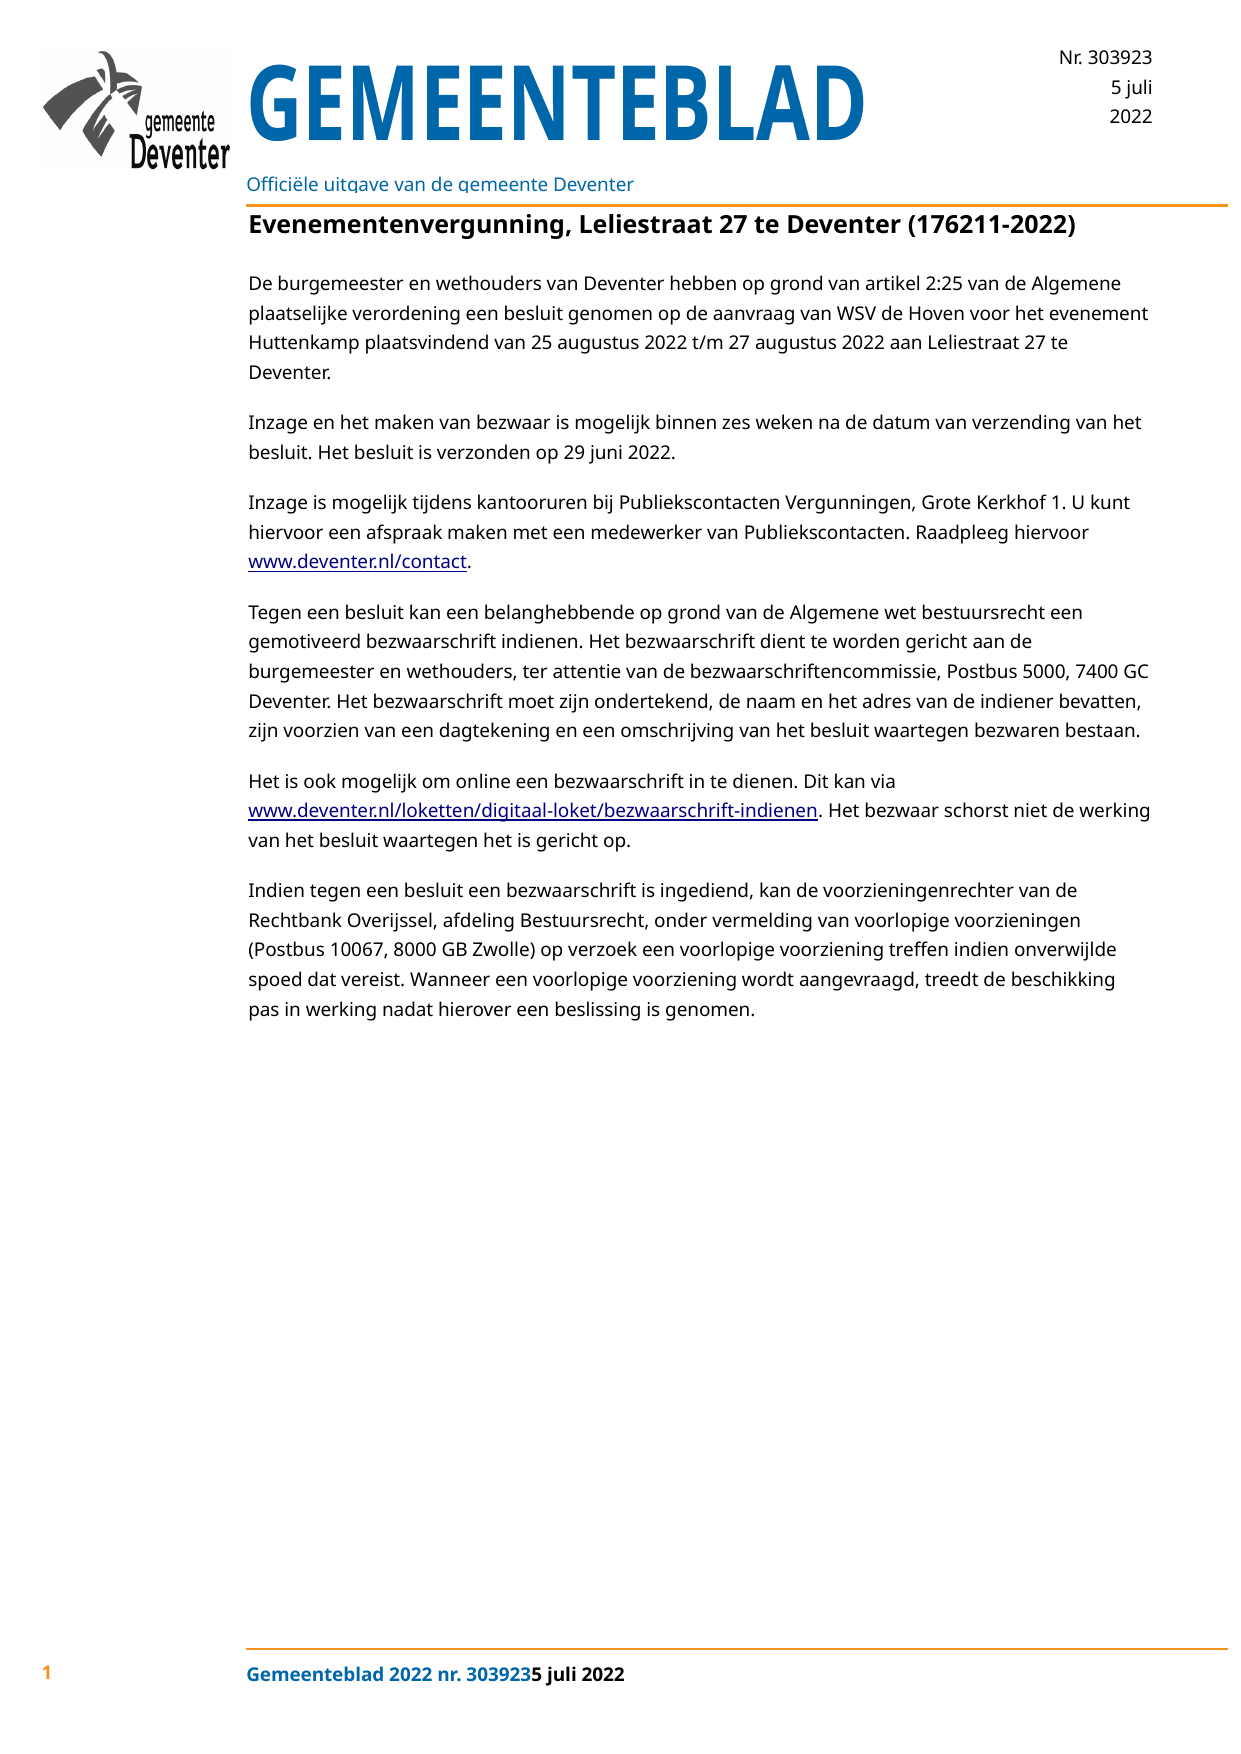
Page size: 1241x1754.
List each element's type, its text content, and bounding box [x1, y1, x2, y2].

text Indien tegen een besluit een bezwaarschrift is ingediend, kan de voorzieningenrechter van de Rechtbank Overijssel, afdeling Bestuursrecht, onder vermelding van voorlopige voorzieningen (Postbus 10067, 8000 GB Zwolle) op verzoek een voorlopige voorziening treffen indien onverwijlde spoed dat vereist. Wanneer een voorlopige voorziening wordt aangevraagd, treedt de beschikking pas in werking nadat hierover een beslissing is genomen. [248, 877, 1152, 1021]
text Inzage en het maken van bezwaar is mogelijk binnen zes weken na de datum van verzending van het besluit. Het besluit is verzonden op 29 juni 2022. [248, 409, 1152, 465]
text De burgemeester en wethouders van Deventer hebben op grond van artikel 2:25 van de Algemene plaatselijke verordening een besluit genomen op de aanvraag van WSV de Hoven voor het evenement Huttenkamp plaatsvindend van 25 augustus 2022 t/m 27 augustus 2022 aan Leliestraat 27 te Deventer. [248, 270, 1152, 385]
text Tegen een besluit kan een belanghebbende op grond van de Algemene wet bestuursrecht een gemotiveerd bezwaarschrift indienen. Het bezwaarschrift dient te worden gericht aan de burgemeester en wethouders, ter attentie van de bezwaarschriftencommissie, Postbus 5000, 7400 GC Deventer. Het bezwaarschrift moet zijn ondertekend, de naam en het adres van de indiener bevatten, zijn voorzien van een dagtekening en een omschrijving van het besluit waartegen bezwaren bestaan. [248, 599, 1152, 743]
text Inzage is mogelijk tijdens kantooruren bij Publiekscontacten Vergunningen, Grote Kerkhof 1. U kunt hiervoor een afspraak maken met een medewerker van Publiekscontacten. Raadpleeg hiervoor www.deventer.nl/contact. [248, 489, 1152, 574]
picture [41, 47, 231, 172]
text Het is ook mogelijk om online een bezwaarschrift in te dienen. Dit kan via www.deventer.nl/loketten/digitaal-loket/bezwaarschrift-indienen. Het bezwaar schorst niet de werking van het besluit waartegen het is gericht op. [248, 768, 1152, 853]
text Evenementenvergunning, Leliestraat 27 te Deventer (176211-2022) [248, 207, 1152, 241]
